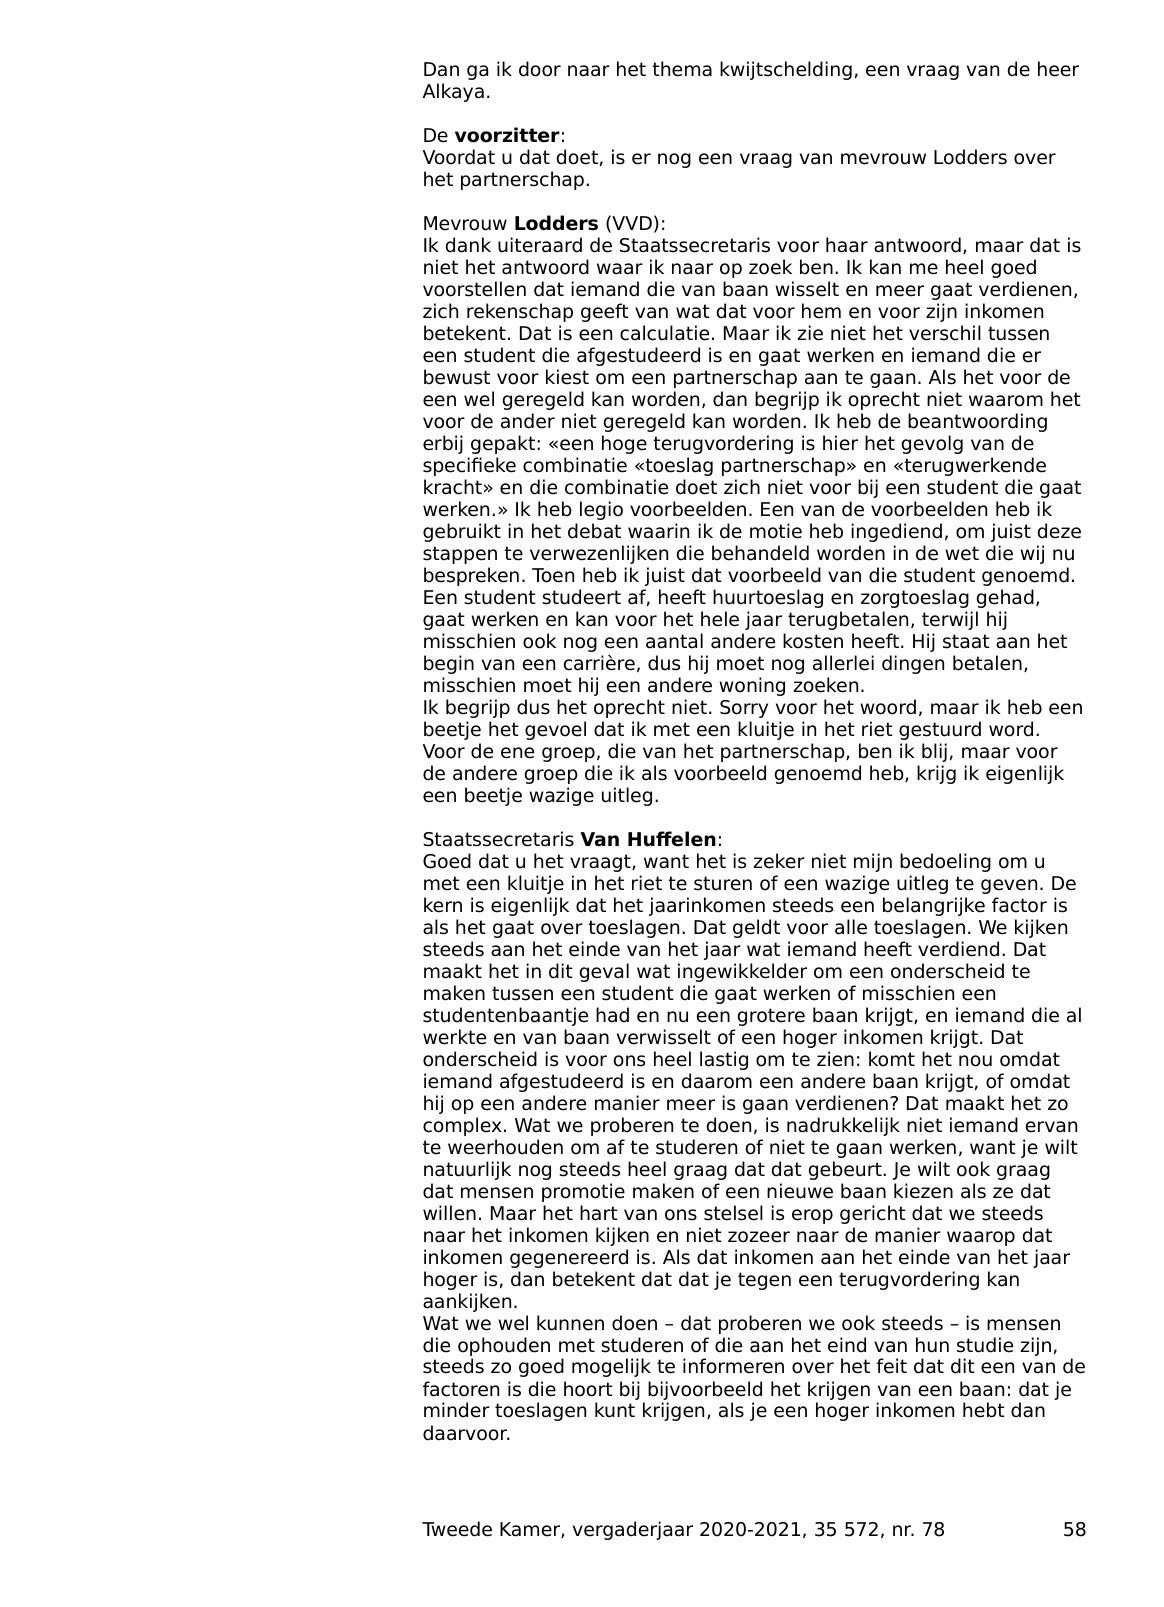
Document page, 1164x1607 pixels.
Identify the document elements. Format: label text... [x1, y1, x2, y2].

text Goed dat u het vraagt, want het is zeker niet mijn bedoeling om u met een kluitje in het riet te sturen of een wazige uitleg te geven. De kern is eigenlijk dat het jaarinkomen steeds een belangrijke factor is als het gaat over toeslagen. Dat geldt voor alle toeslagen. We kijken steeds aan het einde van het jaar wat iemand heeft verdiend. Dat maakt het in dit geval wat ingewikkelder om een onderscheid te maken tussen een student die gaat werken of misschien een studentenbaantje had en nu een grotere baan krijgt, en iemand die al werkte en van baan verwisselt of een hoger inkomen krijgt. Dat onderscheid is voor ons heel lastig om te zien: komt het nou omdat iemand afgestudeerd is en daarom een andere baan krijgt, of omdat hij op een andere manier meer is gaan verdienen? Dat maakt het zo complex. Wat we proberen te doen, is nadrukkelijk niet iemand ervan te weerhouden om af te studeren of niet te gaan werken, want je wilt natuurlijk nog steeds heel graag dat dat gebeurt. Je wilt ook graag dat mensen promotie maken of een nieuwe baan kiezen als ze dat willen. Maar het hart van ons stelsel is erop gericht dat we steeds naar het inkomen kijken en niet zozeer naar de manier waarop dat inkomen gegenereerd is. Als dat inkomen aan het einde van het jaar hoger is, dan betekent dat dat je tegen een terugvordering kan aankijken. [422, 851, 1087, 1312]
text De voorzitter: [422, 125, 1087, 147]
text Ik begrijp dus het oprecht niet. Sorry voor het woord, maar ik heb een beetje het gevoel dat ik met een kluitje in het riet gestuurd word. Voor de ene groep, die van het partnerschap, ben ik blij, maar voor de andere groep die ik als voorbeeld genoemd heb, krijg ik eigenlijk een beetje wazige uitleg. [422, 697, 1087, 807]
text Dan ga ik door naar het thema kwijtschelding, een vraag van de heer Alkaya. [422, 59, 1087, 103]
text Wat we wel kunnen doen – dat proberen we ook steeds – is mensen die ophouden met studeren of die aan het eind van hun studie zijn, steeds zo goed mogelijk te informeren over het feit dat dit een van de factoren is die hoort bij bijvoorbeeld het krijgen van een baan: dat je minder toeslagen kunt krijgen, als je een hoger inkomen hebt dan daarvoor. [422, 1312, 1087, 1444]
text Mevrouw Lodders (VVD): [422, 213, 1087, 235]
text Voordat u dat doet, is er nog een vraag van mevrouw Lodders over het partnerschap. [422, 147, 1087, 191]
text Staatssecretaris Van Huffelen: [422, 829, 1087, 851]
text Ik dank uiteraard de Staatssecretaris voor haar antwoord, maar dat is niet het antwoord waar ik naar op zoek ben. Ik kan me heel goed voorstellen dat iemand die van baan wisselt en meer gaat verdienen, zich rekenschap geeft van wat dat voor hem en voor zijn inkomen betekent. Dat is een calculatie. Maar ik zie niet het verschil tussen een student die afgestudeerd is en gaat werken en iemand die er bewust voor kiest om een partnerschap aan te gaan. Als het voor de een wel geregeld kan worden, dan begrijp ik oprecht niet waarom het voor de ander niet geregeld kan worden. Ik heb de beantwoording erbij gepakt: «een hoge terugvordering is hier het gevolg van de specifieke combinatie «toeslag partnerschap» en «terugwerkende kracht» en die combinatie doet zich niet voor bij een student die gaat werken.» Ik heb legio voorbeelden. Een van de voorbeelden heb ik gebruikt in het debat waarin ik de motie heb ingediend, om juist deze stappen te verwezenlijken die behandeld worden in de wet die wij nu bespreken. Toen heb ik juist dat voorbeeld van die student genoemd. Een student studeert af, heeft huurtoeslag en zorgtoeslag gehad, gaat werken en kan voor het hele jaar terugbetalen, terwijl hij misschien ook nog een aantal andere kosten heeft. Hij staat aan het begin van een carrière, dus hij moet nog allerlei dingen betalen, misschien moet hij een andere woning zoeken. [422, 235, 1087, 697]
